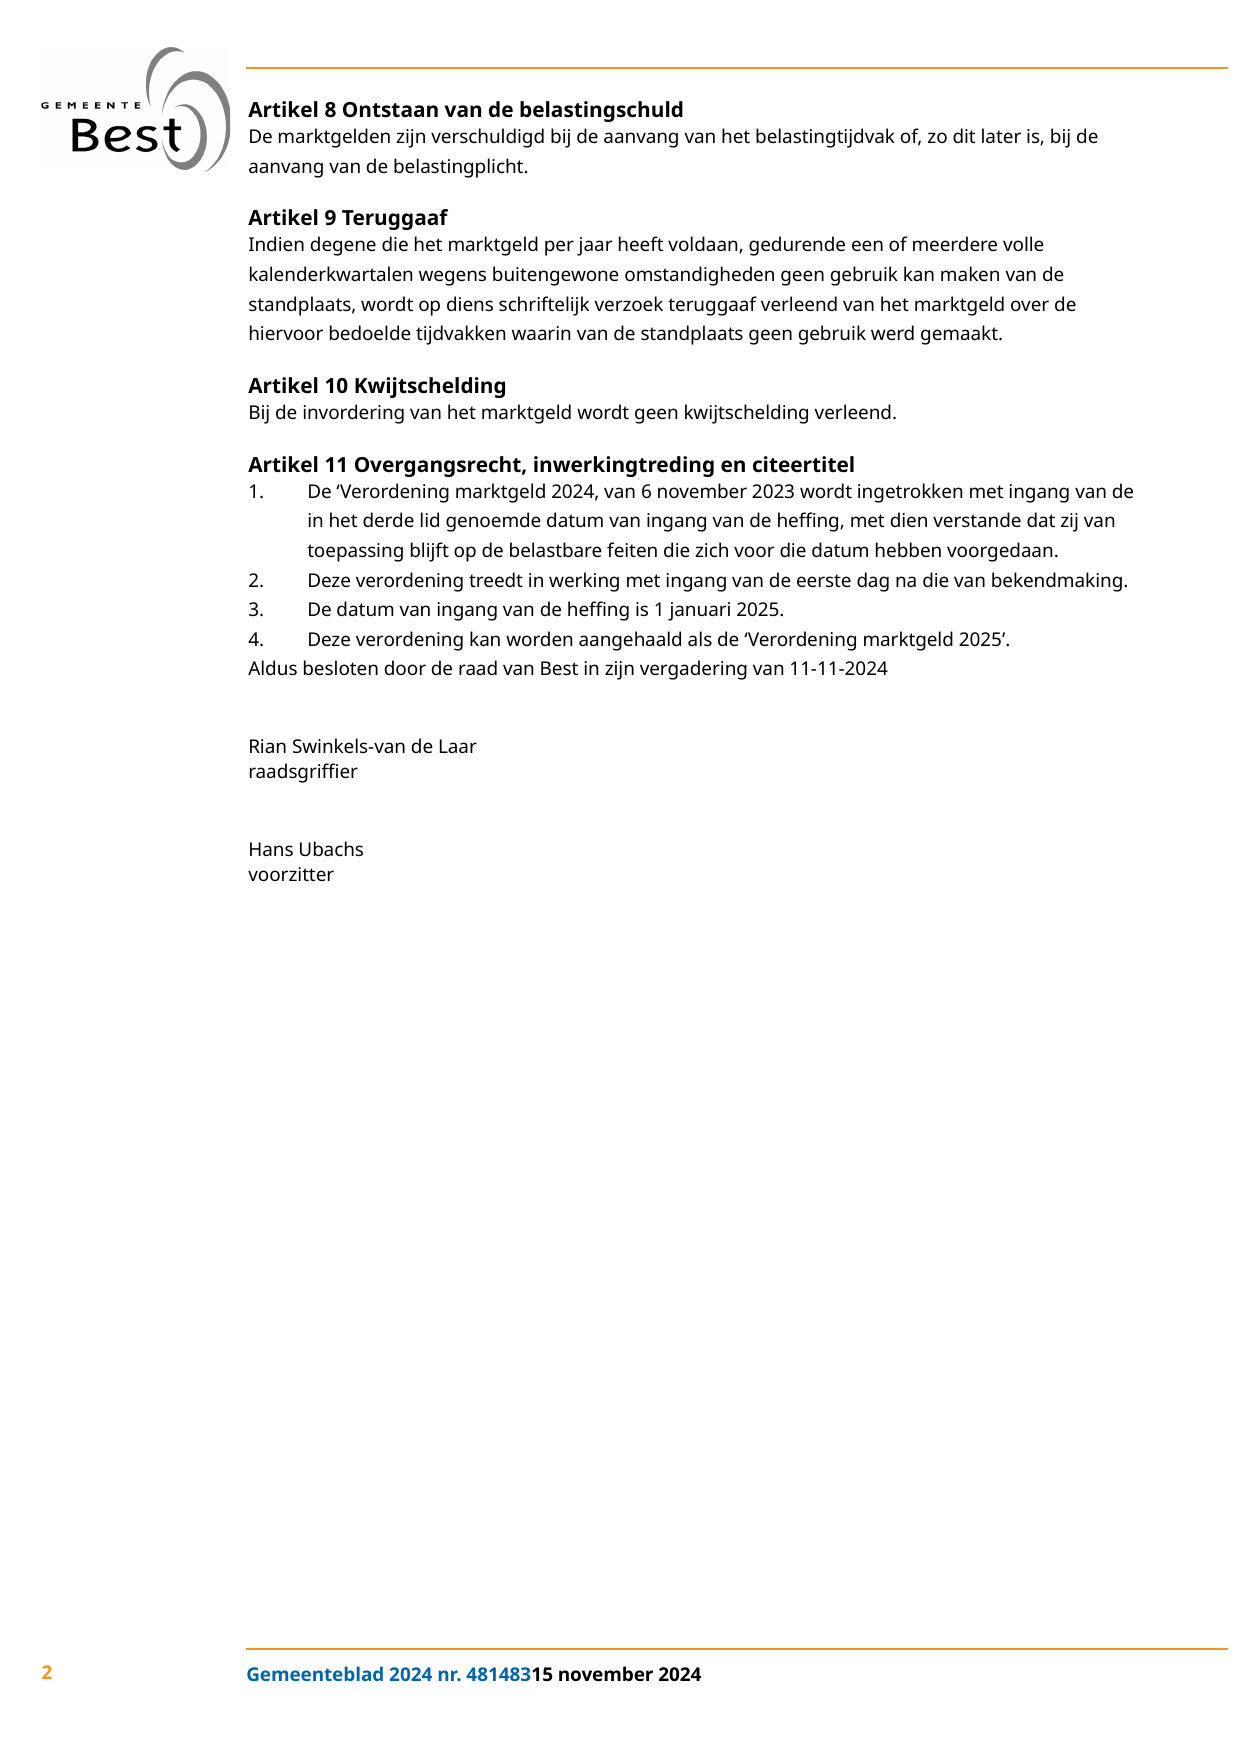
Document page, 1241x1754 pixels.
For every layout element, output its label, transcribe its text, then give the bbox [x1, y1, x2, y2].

text Artikel 11 Overgangsrecht, inwerkingtreding en citeertitel [248, 450, 1152, 478]
text Artikel 10 Kwijtschelding [248, 371, 1152, 399]
text voorzitter [248, 861, 1152, 887]
text Hans Ubachs [248, 836, 1152, 861]
list De datum van ingang van de heffing is 1 januari 2025. [248, 596, 1152, 622]
list Deze verordening treedt in werking met ingang van de eerste dag na die van bekendmaking. [248, 567, 1152, 593]
list Deze verordening kan worden aangehaald als de ‘Verordening marktgeld 2025’. [248, 626, 1152, 652]
text Aldus besloten door de raad van Best in zijn vergadering van 11-11-2024 [248, 656, 1152, 681]
text raadsgriffier [248, 758, 1152, 784]
text Rian Swinkels-van de Laar [248, 733, 1152, 758]
text Bij de invordering van het marktgeld wordt geen kwijtschelding verleend. [248, 399, 1152, 425]
text De marktgelden zijn verschuldigd bij de aanvang van het belastingtijdvak of, zo dit later is, bij de aanvang van de belastingplicht. [248, 123, 1152, 178]
text Artikel 9 Teruggaaf [248, 203, 1152, 232]
text Artikel 8 Ontstaan van de belastingschuld [248, 95, 1152, 123]
picture [41, 47, 231, 172]
text Indien degene die het marktgeld per jaar heeft voldaan, gedurende een of meerdere volle kalenderkwartalen wegens buitengewone omstandigheden geen gebruik kan maken van de standplaats, wordt op diens schriftelijk verzoek teruggaaf verleend van het marktgeld over de hiervoor bedoelde tijdvakken waarin van de standplaats geen gebruik werd gemaakt. [248, 232, 1152, 346]
list De ‘Verordening marktgeld 2024, van 6 november 2023 wordt ingetrokken met ingang van de in het derde lid genoemde datum van ingang van de heffing, met dien verstande dat zij van toepassing blijft op de belastbare feiten die zich voor die datum hebben voorgedaan. [248, 478, 1152, 563]
